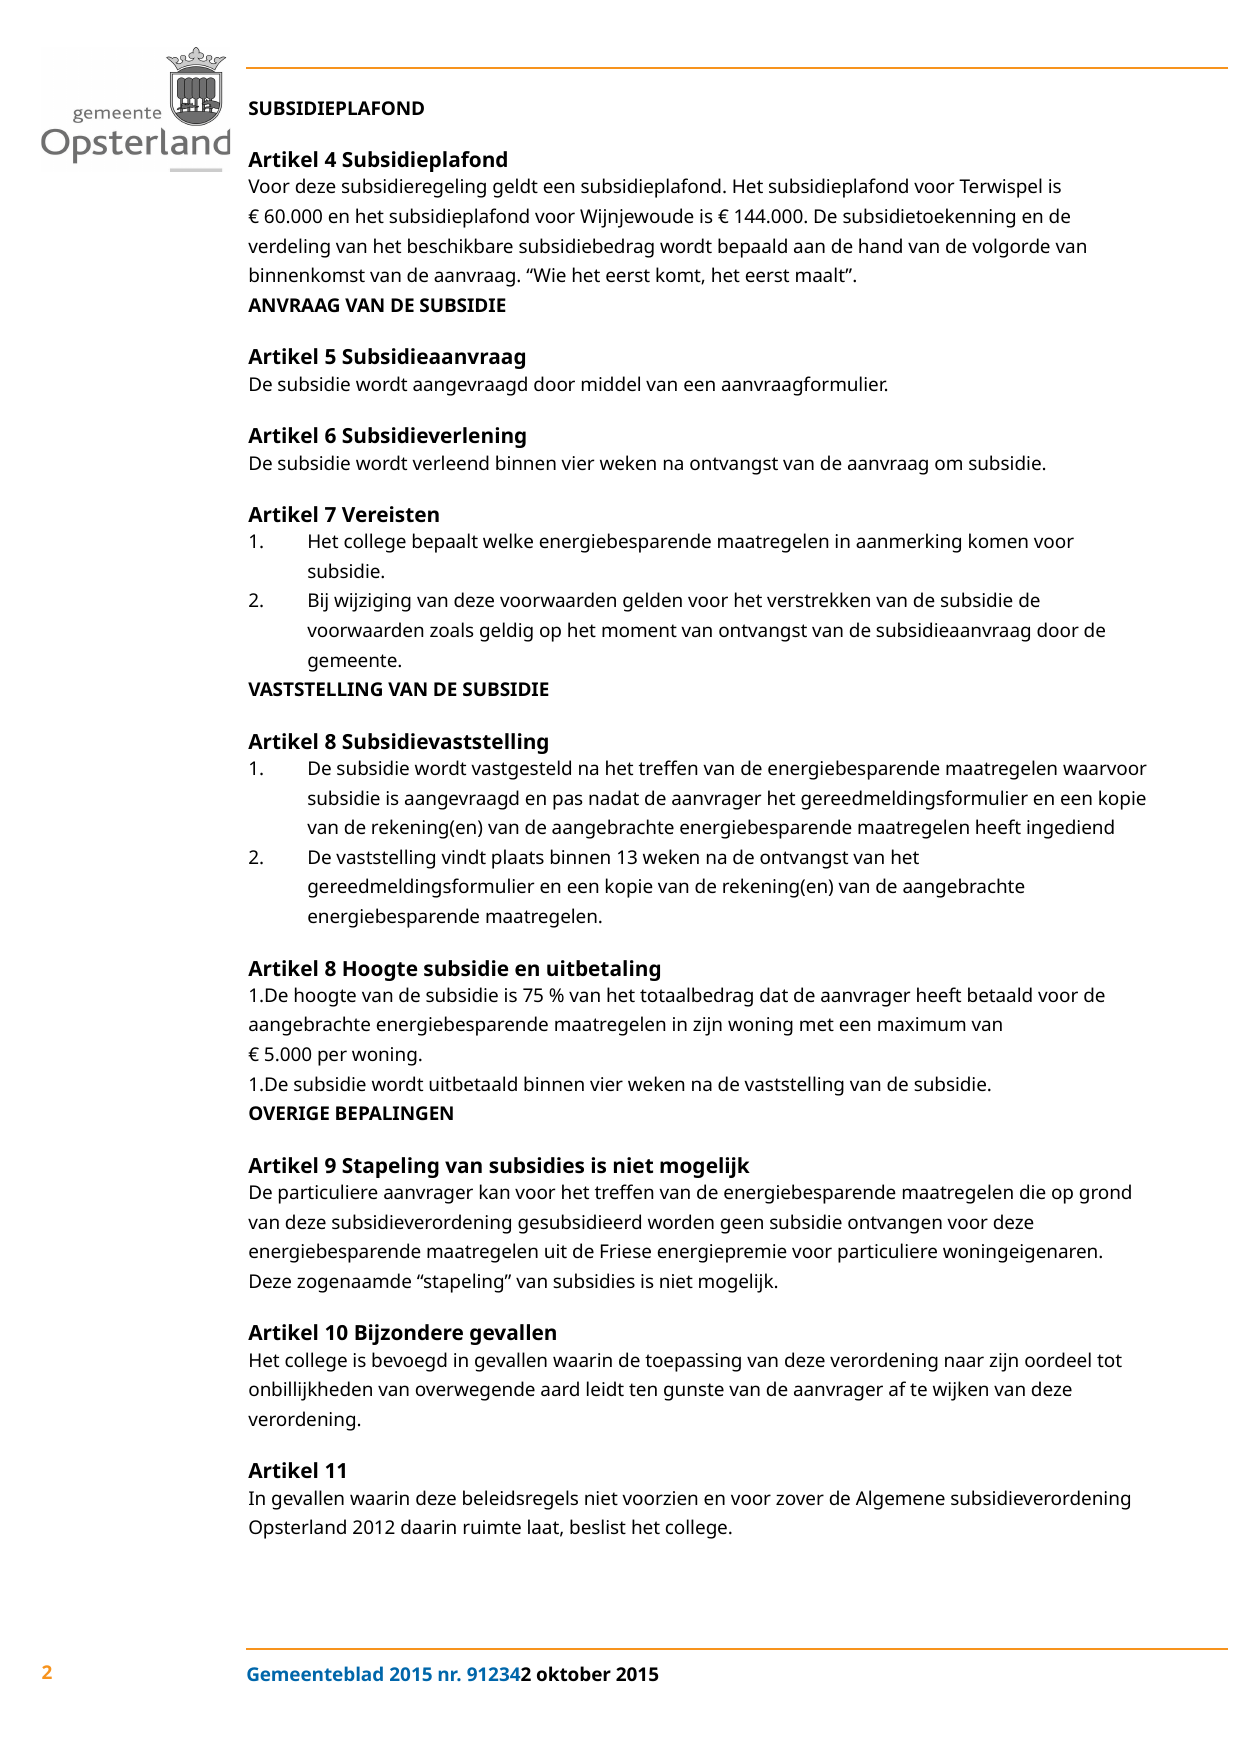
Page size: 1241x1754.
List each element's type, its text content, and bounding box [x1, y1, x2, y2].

text Voor deze subsidieregeling geldt een subsidieplafond. Het subsidieplafond voor Terwispel is [248, 174, 1152, 199]
text Artikel 5 Subsidieaanvraag [248, 342, 1152, 371]
text Artikel 6 Subsidieverlening [248, 421, 1152, 450]
text Het college is bevoegd in gevallen waarin de toepassing van deze verordening naar zijn oordeel tot onbillijkheden van overwegende aard leidt ten gunste van de aanvrager af te wijken van deze verordening. [248, 1347, 1152, 1432]
list De vaststelling vindt plaats binnen 13 weken na de ontvangst van het gereedmeldingsformulier en een kopie van de rekening(en) van de aangebrachte energiebesparende maatregelen. [248, 844, 1152, 929]
text De subsidie wordt verleend binnen vier weken na ontvangst van de aanvraag om subsidie. [248, 450, 1152, 475]
picture [41, 47, 231, 172]
text De subsidie wordt aangevraagd door middel van een aanvraagformulier. [248, 371, 1152, 397]
text OVERIGE BEPALINGEN [248, 1100, 1152, 1126]
text VASTSTELLING VAN DE SUBSIDIE [248, 676, 1152, 702]
text Artikel 4 Subsidieplafond [248, 145, 1152, 174]
text Artikel 11 [248, 1456, 1152, 1485]
text € 60.000 en het subsidieplafond voor Wijnjewoude is € 144.000. De subsidietoekenning en de verdeling van het beschikbare subsidiebedrag wordt bepaald aan de hand van de volgorde van binnenkomst van de aanvraag. “Wie het eerst komt, het eerst maalt”. [248, 203, 1152, 288]
text Artikel 8 Subsidievaststelling [248, 727, 1152, 755]
text ANVRAAG VAN DE SUBSIDIE [248, 292, 1152, 318]
text Artikel 10 Bijzondere gevallen [248, 1318, 1152, 1347]
text De particuliere aanvrager kan voor het treffen van de energiebesparende maatregelen die op grond van deze subsidieverordening gesubsidieerd worden geen subsidie ontvangen voor deze energiebesparende maatregelen uit de Friese energiepremie voor particuliere woningeigenaren. Deze zogenaamde “stapeling” van subsidies is niet mogelijk. [248, 1179, 1152, 1294]
text € 5.000 per woning. [248, 1041, 1152, 1067]
list Het college bepaalt welke energiebesparende maatregelen in aanmerking komen voor subsidie. [248, 528, 1152, 584]
list De subsidie wordt vastgesteld na het treffen van de energiebesparende maatregelen waarvoor subsidie is aangevraagd en pas nadat de aanvrager het gereedmeldingsformulier en een kopie van de rekening(en) van de aangebrachte energiebesparende maatregelen heeft ingediend [248, 755, 1152, 840]
text In gevallen waarin deze beleidsregels niet voorzien en voor zover de Algemene subsidieverordening Opsterland 2012 daarin ruimte laat, beslist het college. [248, 1485, 1152, 1540]
list Bij wijziging van deze voorwaarden gelden voor het verstrekken van de subsidie de voorwaarden zoals geldig op het moment van ontvangst van de subsidieaanvraag door de gemeente. [248, 588, 1152, 673]
text Artikel 9 Stapeling van subsidies is niet mogelijk [248, 1151, 1152, 1179]
text SUBSIDIEPLAFOND [248, 95, 1152, 121]
text Artikel 8 Hoogte subsidie en uitbetaling [248, 954, 1152, 982]
text 1.De hoogte van de subsidie is 75 % van het totaalbedrag dat de aanvrager heeft betaald voor de aangebrachte energiebesparende maatregelen in zijn woning met een maximum van [248, 982, 1152, 1037]
text 1.De subsidie wordt uitbetaald binnen vier weken na de vaststelling van de subsidie. [248, 1071, 1152, 1097]
text Artikel 7 Vereisten [248, 500, 1152, 528]
